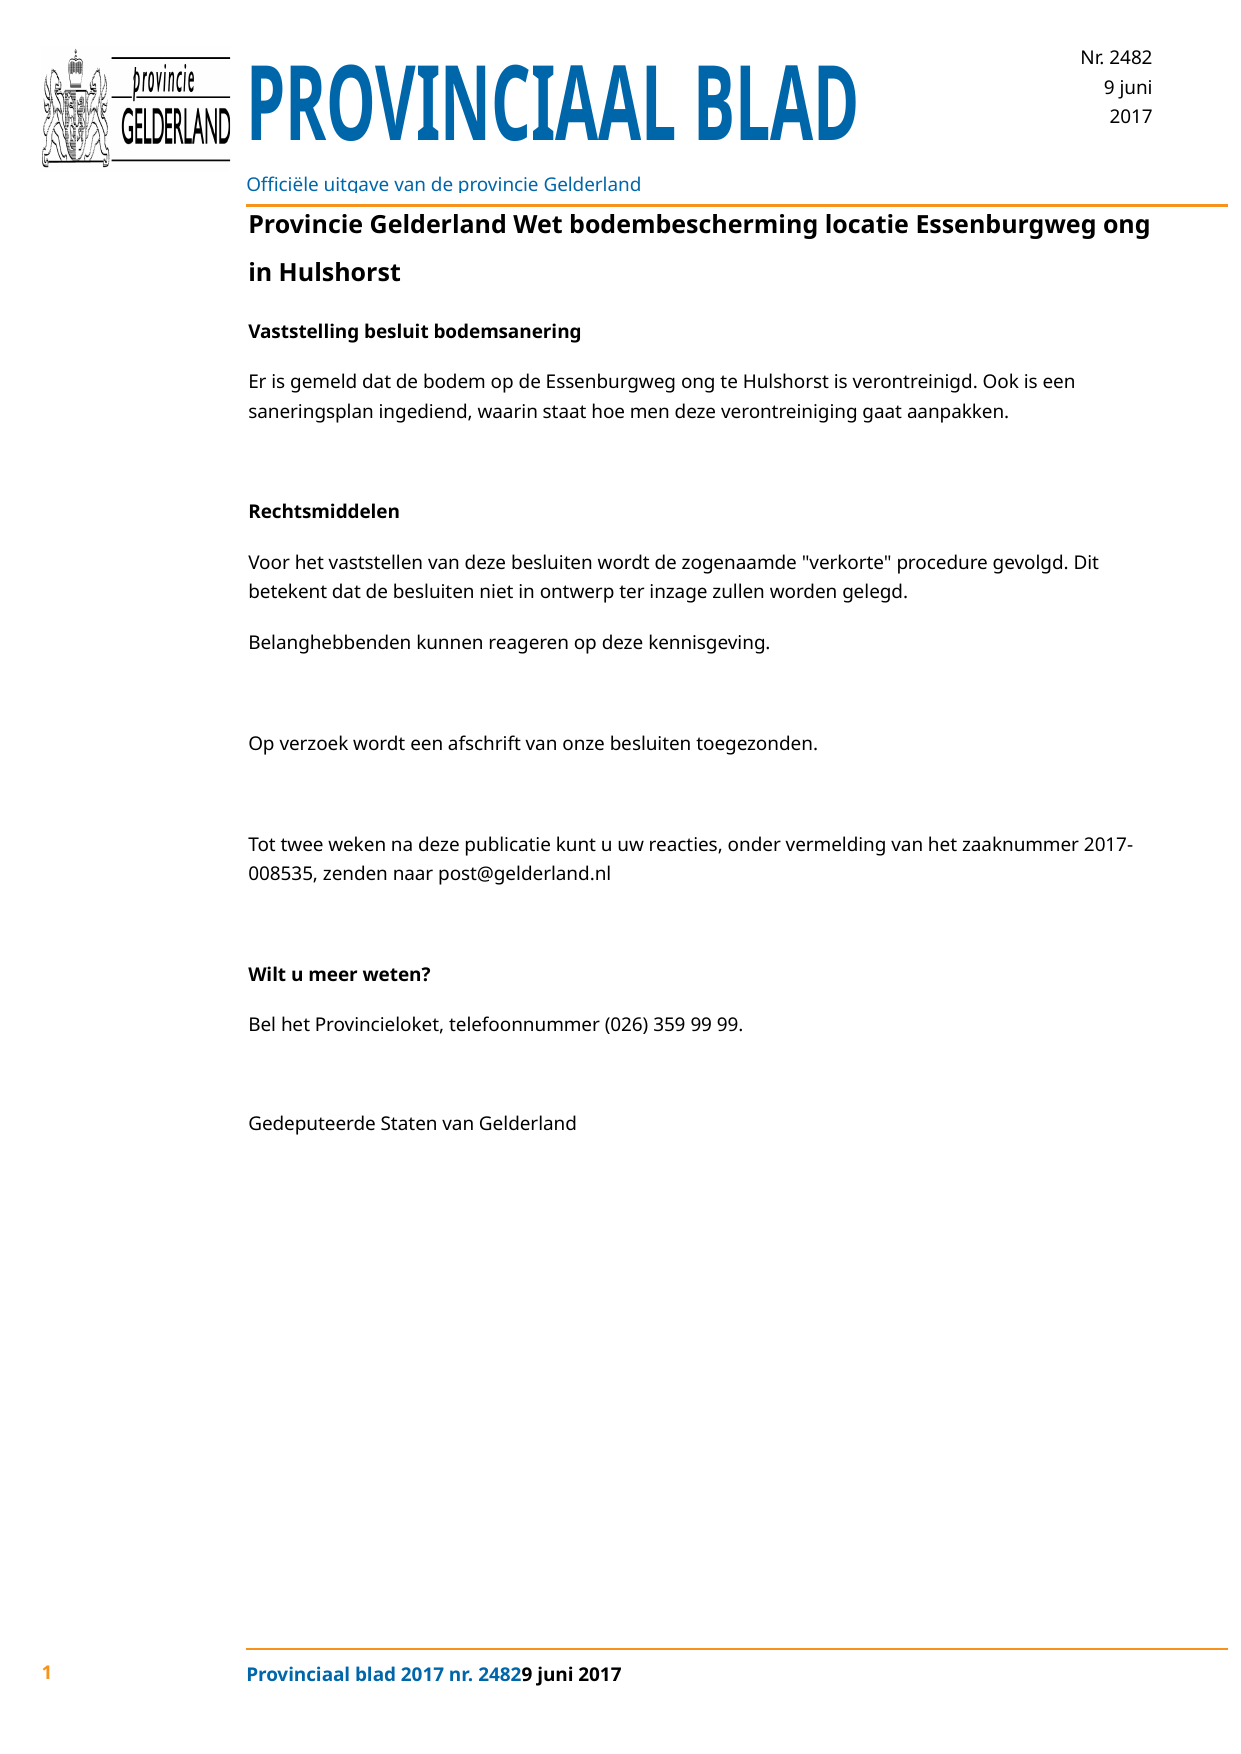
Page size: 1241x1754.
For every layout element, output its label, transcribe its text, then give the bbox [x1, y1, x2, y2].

text Er is gemeld dat de bodem op de Essenburgweg ong te Hulshorst is verontreinigd. Ook is een saneringsplan ingediend, waarin staat hoe men deze verontreiniging gaat aanpakken. [248, 368, 1152, 424]
text Wilt u meer weten? [248, 961, 1152, 987]
text Vaststelling besluit bodemsanering [248, 318, 1152, 344]
text Provincie Gelderland Wet bodembescherming locatie Essenburgweg ong in Hulshorst [248, 207, 1152, 288]
text Bel het Provincieloket, telefoonnummer (026) 359 99 99. [248, 1012, 1152, 1037]
picture [41, 47, 231, 172]
text Rechtsmiddelen [248, 499, 1152, 524]
text Gedeputeerde Staten van Gelderland [248, 1110, 1152, 1136]
text Op verzoek wordt een afschrift van onze besluiten toegezonden. [248, 730, 1152, 756]
text Belanghebbenden kunnen reageren op deze kennisgeving. [248, 629, 1152, 655]
text Voor het vaststellen van deze besluiten wordt de zogenaamde "verkorte" procedure gevolgd. Dit betekent dat de besluiten niet in ontwerp ter inzage zullen worden gelegd. [248, 549, 1152, 604]
text Tot twee weken na deze publicatie kunt u uw reacties, onder vermelding van het zaaknummer 2017-008535, zenden naar post@gelderland.nl [248, 831, 1152, 886]
